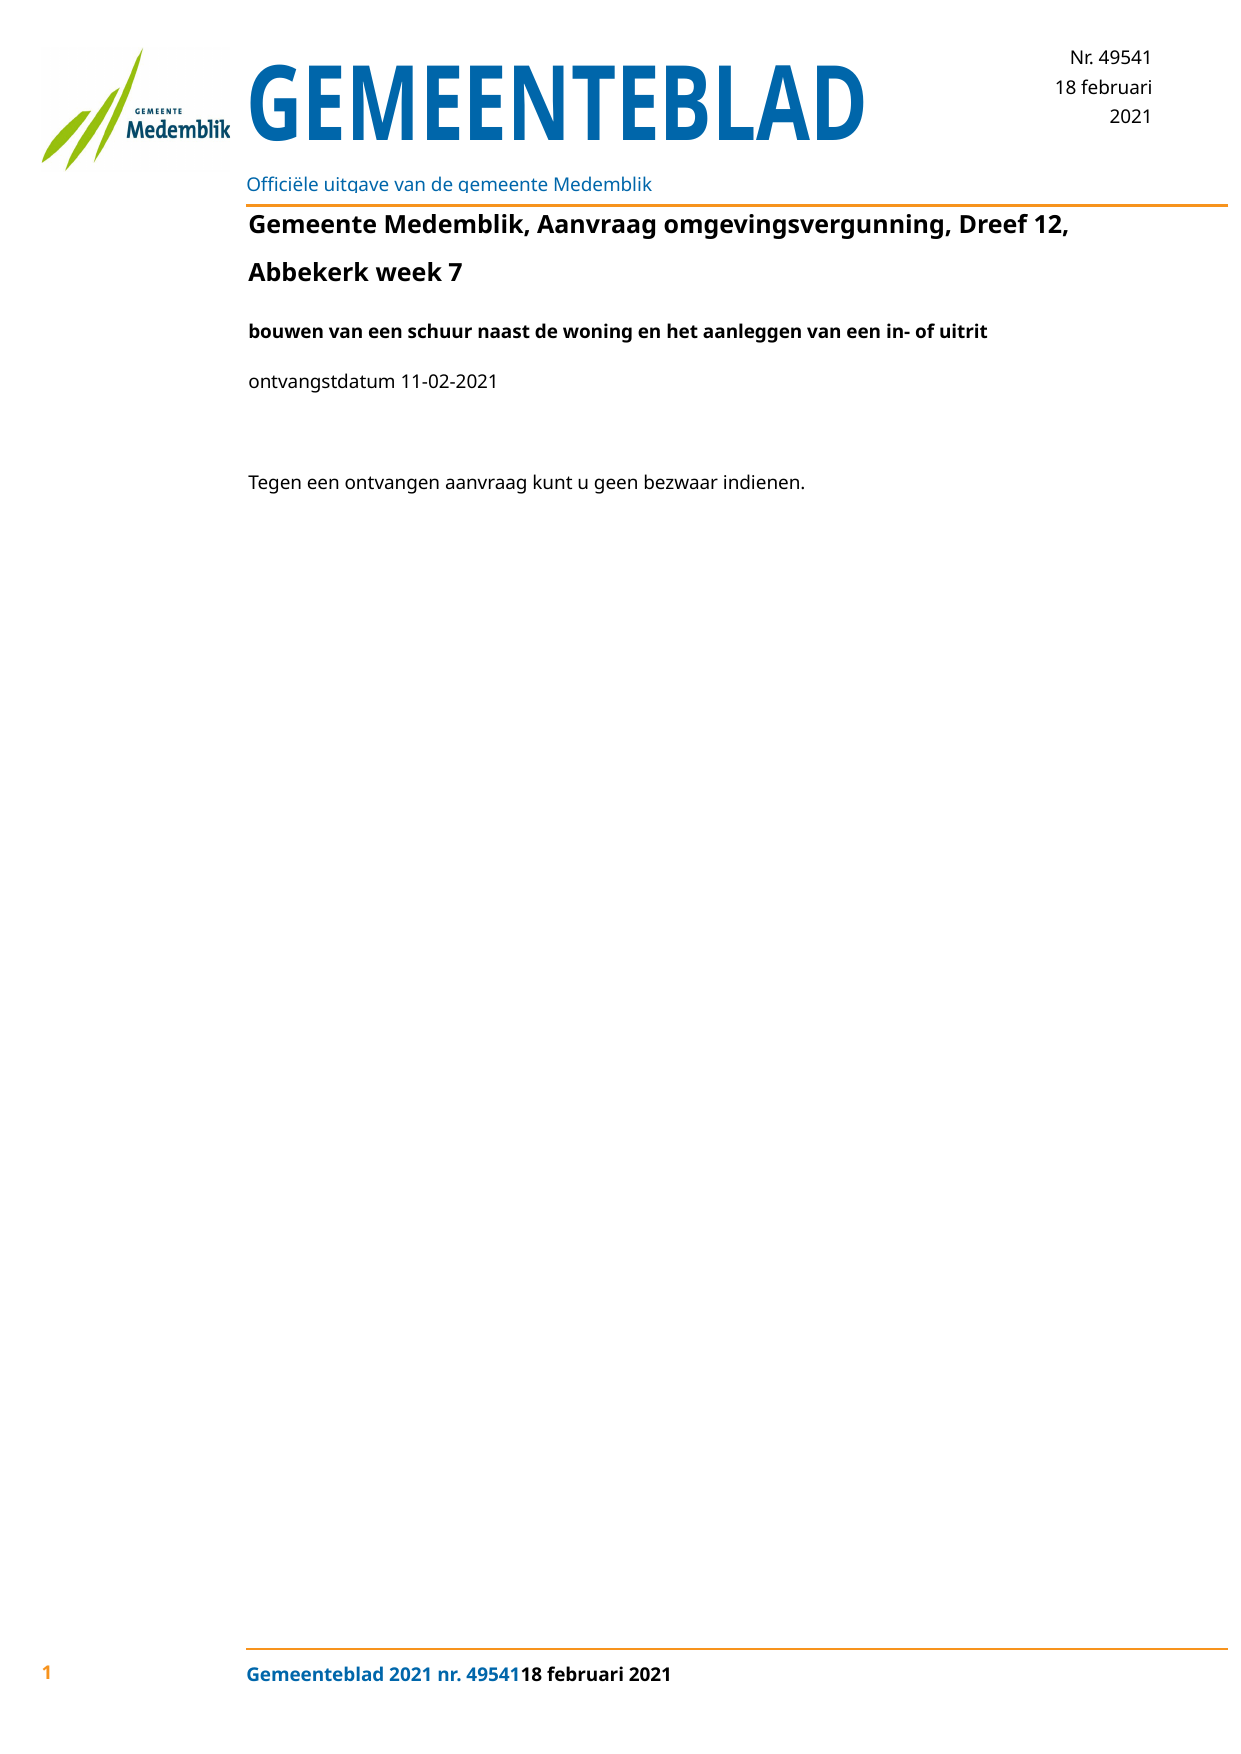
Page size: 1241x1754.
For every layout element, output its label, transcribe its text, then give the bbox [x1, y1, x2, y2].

text Gemeente Medemblik, Aanvraag omgevingsvergunning, Dreef 12, Abbekerk week 7 [248, 207, 1152, 288]
text bouwen van een schuur naast de woning en het aanleggen van een in- of uitrit [248, 318, 1152, 344]
picture [41, 47, 231, 172]
text Tegen een ontvangen aanvraag kunt u geen bezwaar indienen. [248, 469, 1152, 495]
text ontvangstdatum 11-02-2021 [248, 368, 1152, 394]
